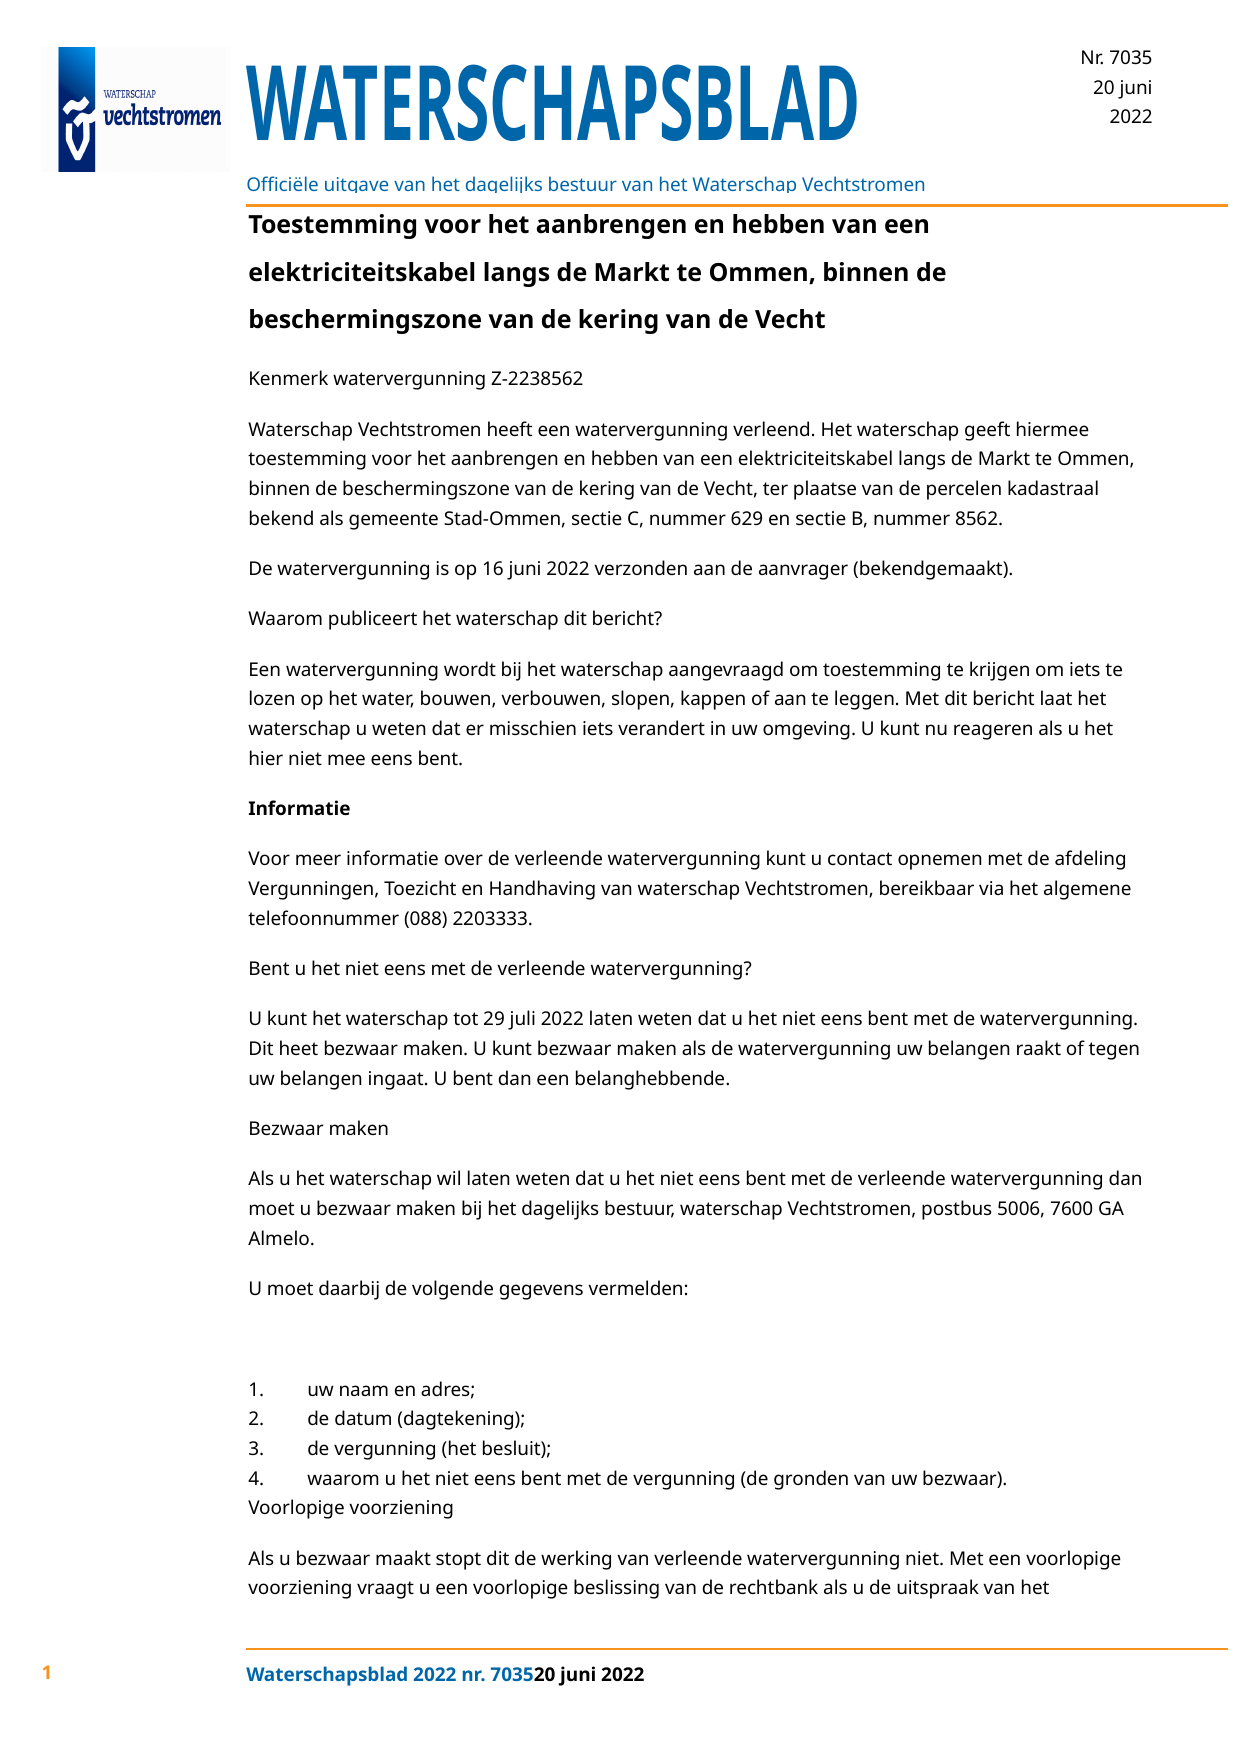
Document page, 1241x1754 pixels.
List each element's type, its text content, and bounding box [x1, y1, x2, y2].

list uw naam en adres; [248, 1376, 1152, 1402]
list de vergunning (het besluit); [248, 1435, 1152, 1461]
text Bezwaar maken [248, 1115, 1152, 1141]
list waarom u het niet eens bent met de vergunning (de gronden van uw bezwaar). [248, 1465, 1152, 1490]
text U moet daarbij de volgende gegevens vermelden: [248, 1275, 1152, 1301]
text Als u bezwaar maakt stopt dit de werking van verleende watervergunning niet. Met een voorlopige voorziening vraagt u een voorlopige beslissing van de rechtbank als u de uitspraak van het [248, 1545, 1152, 1600]
text Voor meer informatie over de verleende watervergunning kunt u contact opnemen met de afdeling Vergunningen, Toezicht en Handhaving van waterschap Vechtstromen, bereikbaar via het algemene telefoonnummer (088) 2203333. [248, 846, 1152, 930]
text Waterschap Vechtstromen heeft een watervergunning verleend. Het waterschap geeft hiermee toestemming voor het aanbrengen en hebben van een elektriciteitskabel langs de Markt te Ommen, binnen de beschermingszone van de kering van de Vecht, ter plaatse van de percelen kadastraal bekend als gemeente Stad-Ommen, sectie C, nummer 629 en sectie B, nummer 8562. [248, 416, 1152, 530]
picture [41, 47, 231, 172]
text Waarom publiceert het waterschap dit bericht? [248, 606, 1152, 631]
text Bent u het niet eens met de verleende watervergunning? [248, 955, 1152, 981]
text Een watervergunning wordt bij het waterschap aangevraagd om toestemming te krijgen om iets te lozen op het water, bouwen, verbouwen, slopen, kappen of aan te leggen. Met dit bericht laat het waterschap u weten dat er misschien iets verandert in uw omgeving. U kunt nu reageren als u het hier niet mee eens bent. [248, 656, 1152, 770]
text Kenmerk watervergunning Z-2238562 [248, 366, 1152, 391]
text U kunt het waterschap tot 29 juli 2022 laten weten dat u het niet eens bent met de watervergunning. Dit heet bezwaar maken. U kunt bezwaar maken als de watervergunning uw belangen raakt of tegen uw belangen ingaat. U bent dan een belanghebbende. [248, 1006, 1152, 1090]
text Informatie [248, 795, 1152, 821]
text Als u het waterschap wil laten weten dat u het niet eens bent met de verleende watervergunning dan moet u bezwaar maken bij het dagelijks bestuur, waterschap Vechtstromen, postbus 5006, 7600 GA Almelo. [248, 1166, 1152, 1250]
text Voorlopige voorziening [248, 1494, 1152, 1520]
text Toestemming voor het aanbrengen en hebben van een elektriciteitskabel langs de Markt te Ommen, binnen de beschermingszone van de kering van de Vecht [248, 207, 1152, 336]
text De watervergunning is op 16 juni 2022 verzonden aan de aanvrager (bekendgemaakt). [248, 555, 1152, 581]
list de datum (dagtekening); [248, 1406, 1152, 1431]
